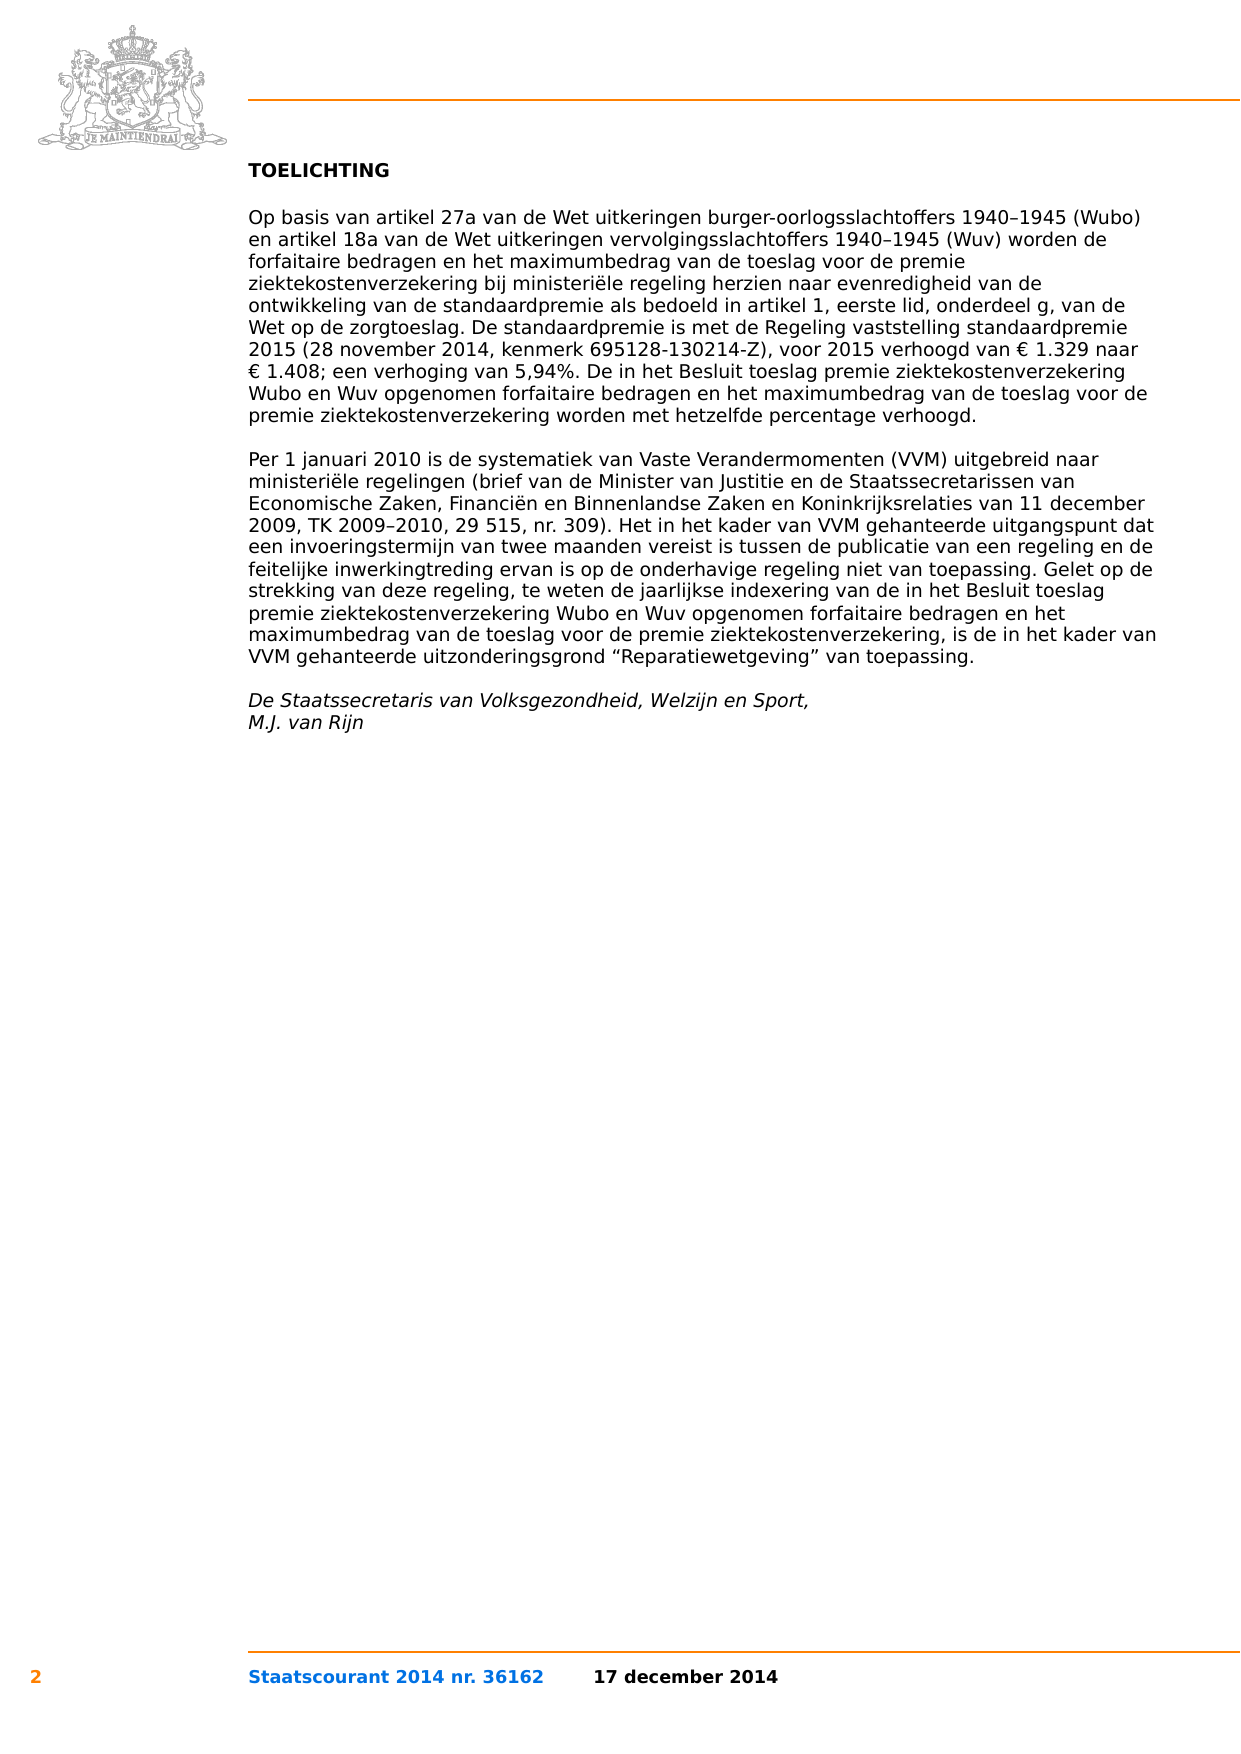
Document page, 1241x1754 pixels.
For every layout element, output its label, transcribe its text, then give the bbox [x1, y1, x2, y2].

text Op basis van artikel 27a van de Wet uitkeringen burger-oorlogsslachtoffers 1940–1945 (Wubo) en artikel 18a van de Wet uitkeringen vervolgingsslachtoffers 1940–1945 (Wuv) worden de forfaitaire bedragen en het maximumbedrag van de toeslag voor de premie ziektekostenverzekering bij ministeriële regeling herzien naar evenredigheid van de ontwikkeling van de standaardpremie als bedoeld in artikel 1, eerste lid, onderdeel g, van de Wet op de zorgtoeslag. De standaardpremie is met de Regeling vaststelling standaardpremie 2015 (28 november 2014, kenmerk 695128-130214-Z), voor 2015 verhoogd van € 1.329 naar € 1.408; een verhoging van 5,94%. De in het Besluit toeslag premie ziektekostenverzekering Wubo en Wuv opgenomen forfaitaire bedragen en het maximumbedrag van de toeslag voor de premie ziektekostenverzekering worden met hetzelfde percentage verhoogd. [248, 207, 1163, 427]
picture [38, 25, 227, 150]
subtitle TOELICHTING [248, 160, 1163, 182]
text Per 1 januari 2010 is de systematiek van Vaste Verandermomenten (VVM) uitgebreid naar ministeriële regelingen (brief van de Minister van Justitie en de Staatssecretarissen van Economische Zaken, Financiën en Binnenlandse Zaken en Koninkrijksrelaties van 11 december 2009, TK 2009–2010, 29 515, nr. 309). Het in het kader van VVM gehanteerde uitgangspunt dat een invoeringstermijn van twee maanden vereist is tussen de publicatie van een regeling en de feitelijke inwerkingtreding ervan is op de onderhavige regeling niet van toepassing. Gelet op de strekking van deze regeling, te weten de jaarlijkse indexering van de in het Besluit toeslag premie ziektekostenverzekering Wubo en Wuv opgenomen forfaitaire bedragen en het maximumbedrag van de toeslag voor de premie ziektekostenverzekering, is de in het kader van VVM gehanteerde uitzonderingsgrond “Reparatiewetgeving” van toepassing. [248, 448, 1163, 668]
text De Staatssecretaris van Volksgezondheid, Welzijn en Sport, M.J. van Rijn [248, 690, 1163, 734]
